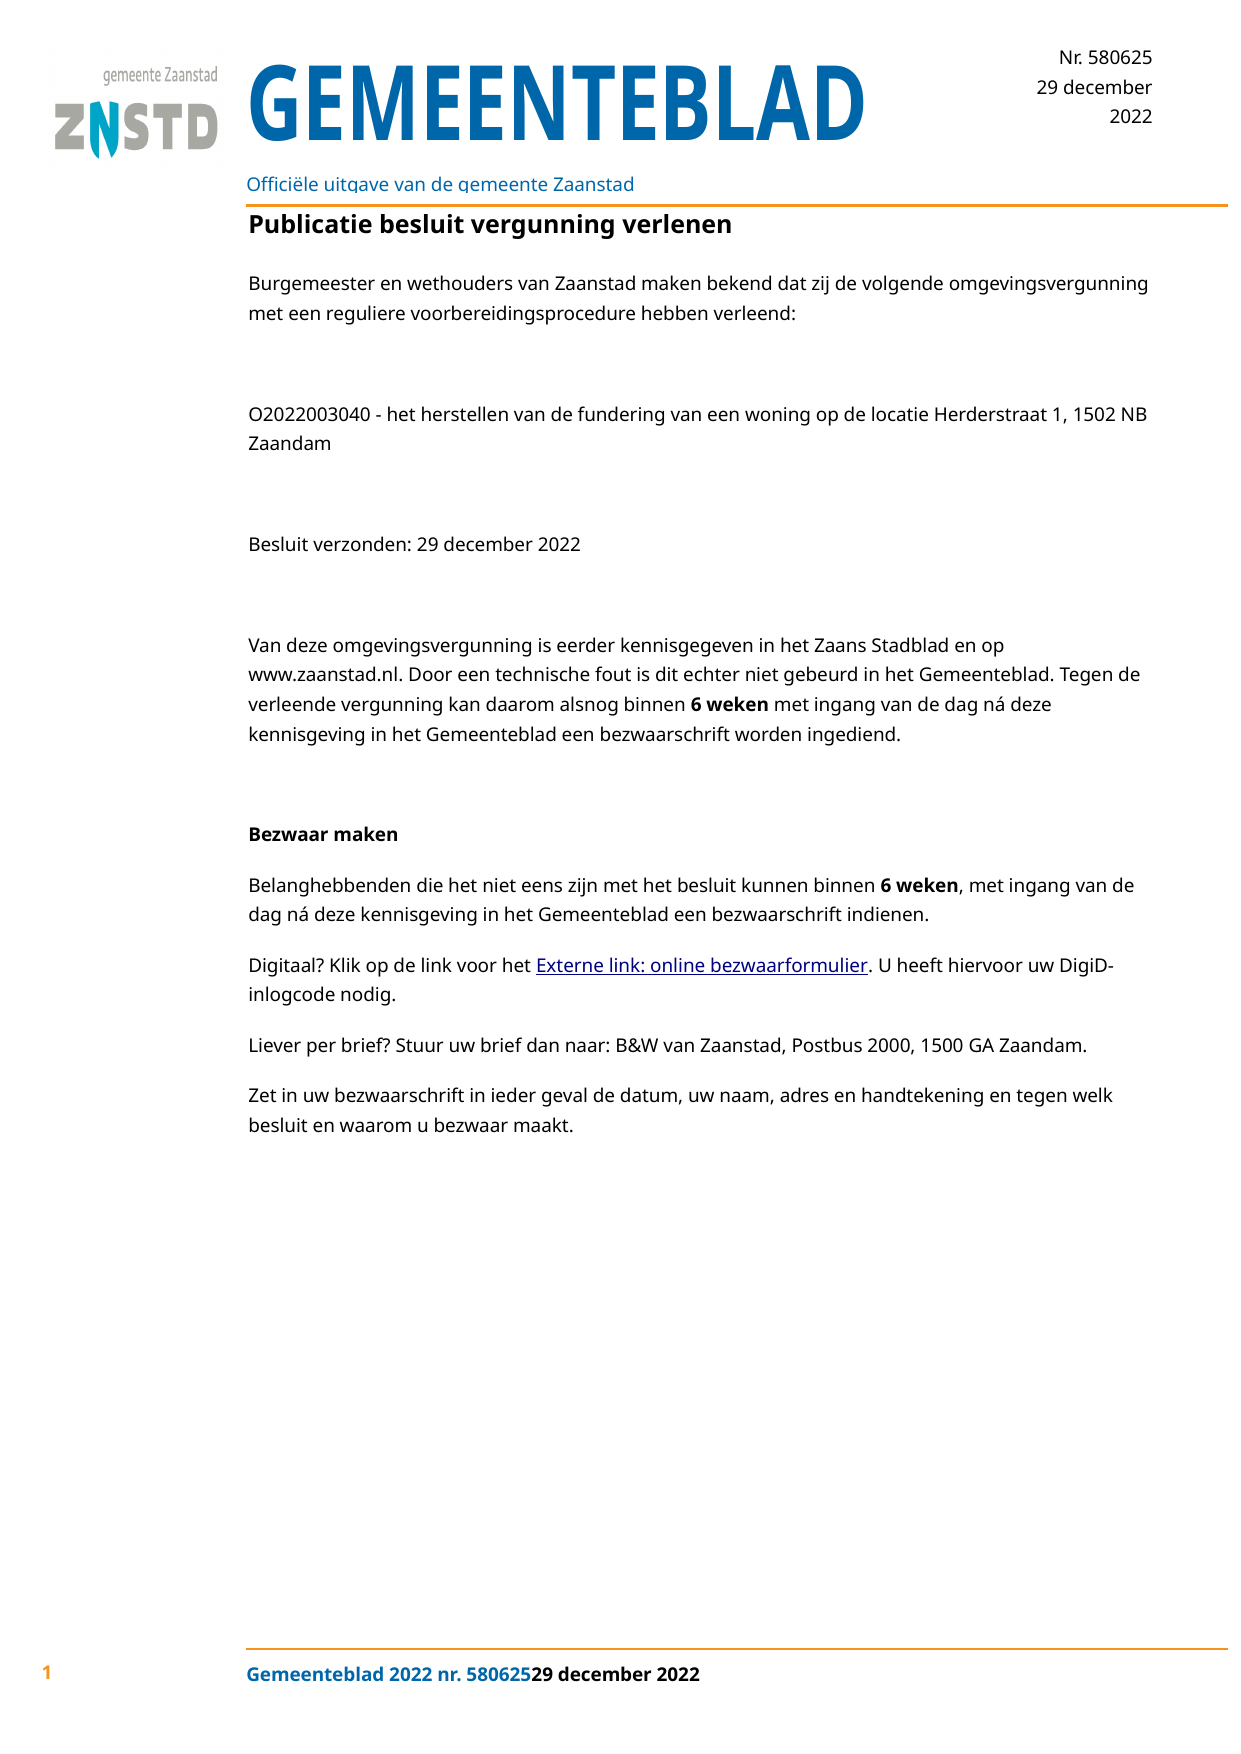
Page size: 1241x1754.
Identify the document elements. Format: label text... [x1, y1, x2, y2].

text Burgemeester en wethouders van Zaanstad maken bekend dat zij de volgende omgevingsvergunning met een reguliere voorbereidingsprocedure hebben verleend: [248, 270, 1152, 326]
text Belanghebbenden die het niet eens zijn met het besluit kunnen binnen 6 weken, met ingang van de dag ná deze kennisgeving in het Gemeenteblad een bezwaarschrift indienen. [248, 872, 1152, 927]
text Bezwaar maken [248, 822, 1152, 847]
text Publicatie besluit vergunning verlenen [248, 207, 1152, 241]
text O2022003040 - het herstellen van de fundering van een woning op de locatie Herderstraat 1, 1502 NB Zaandam [248, 401, 1152, 456]
text Zet in uw bezwaarschrift in ieder geval de datum, uw naam, adres en handtekening en tegen welk besluit en waarom u bezwaar maakt. [248, 1082, 1152, 1138]
text Digitaal? Klik op de link voor het Externe link: online bezwaarformulier. U heeft hiervoor uw DigiD-inlogcode nodig. [248, 952, 1152, 1007]
picture [41, 47, 231, 172]
text Liever per brief? Stuur uw brief dan naar: B&W van Zaanstad, Postbus 2000, 1500 GA Zaandam. [248, 1032, 1152, 1058]
text Van deze omgevingsvergunning is eerder kennisgegeven in het Zaans Stadblad en op www.zaanstad.nl. Door een technische fout is dit echter niet gebeurd in het Gemeenteblad. Tegen de verleende vergunning kan daarom alsnog binnen 6 weken met ingang van de dag ná deze kennisgeving in het Gemeenteblad een bezwaarschrift worden ingediend. [248, 632, 1152, 746]
text Besluit verzonden: 29 december 2022 [248, 531, 1152, 557]
